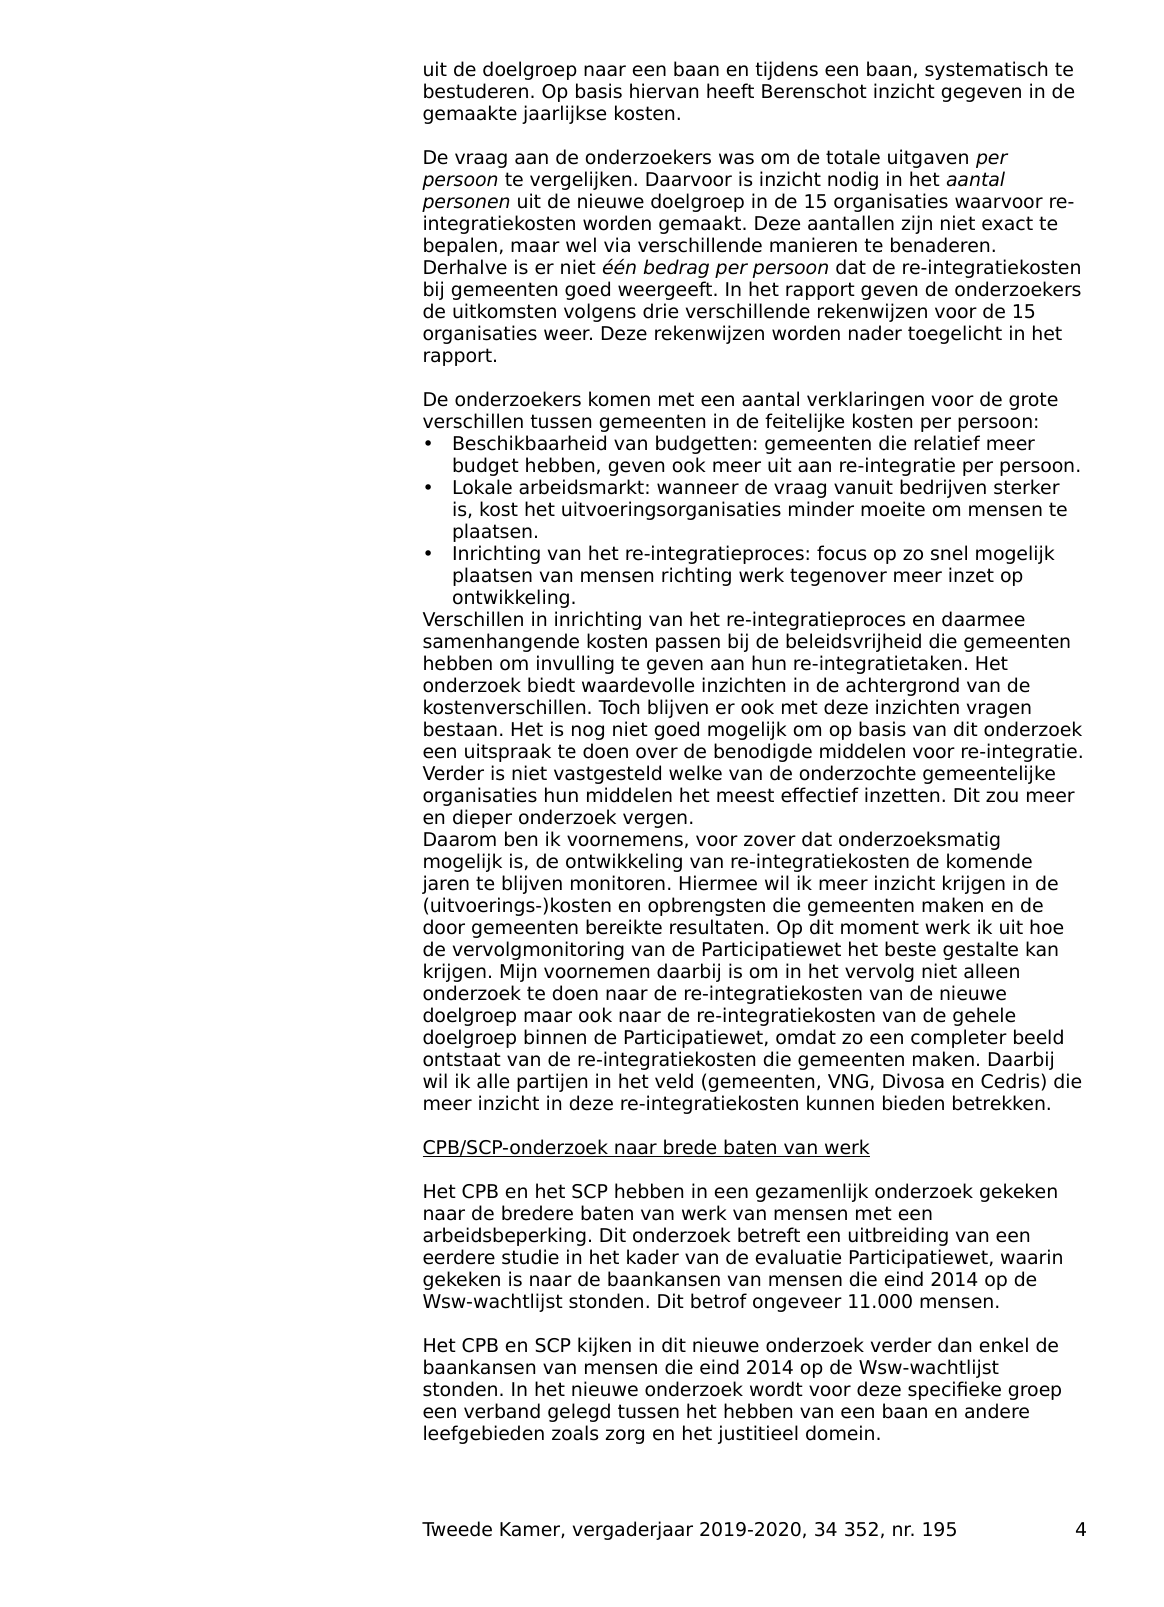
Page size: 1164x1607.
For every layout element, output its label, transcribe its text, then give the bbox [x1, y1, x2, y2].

text De vraag aan de onderzoekers was om de totale uitgaven per persoon te vergelijken. Daarvoor is inzicht nodig in het aantal personen uit de nieuwe doelgroep in de 15 organisaties waarvoor re-integratiekosten worden gemaakt. Deze aantallen zijn niet exact te bepalen, maar wel via verschillende manieren te benaderen. Derhalve is er niet één bedrag per persoon dat de re-integratiekosten bij gemeenten goed weergeeft. In het rapport geven de onderzoekers de uitkomsten volgens drie verschillende rekenwijzen voor de 15 organisaties weer. Deze rekenwijzen worden nader toegelicht in het rapport. [422, 147, 1087, 367]
text Het CPB en het SCP hebben in een gezamenlijk onderzoek gekeken naar de bredere baten van werk van mensen met een arbeidsbeperking. Dit onderzoek betreft een uitbreiding van een eerdere studie in het kader van de evaluatie Participatiewet, waarin gekeken is naar de baankansen van mensen die eind 2014 op de Wsw-wachtlijst stonden. Dit betrof ongeveer 11.000 mensen. [422, 1181, 1087, 1313]
text • Beschikbaarheid van budgetten: gemeenten die relatief meer budget hebben, geven ook meer uit aan re-integratie per persoon. [422, 433, 1087, 477]
text Het CPB en SCP kijken in dit nieuwe onderzoek verder dan enkel de baankansen van mensen die eind 2014 op de Wsw-wachtlijst stonden. In het nieuwe onderzoek wordt voor deze specifieke groep een verband gelegd tussen het hebben van een baan en andere leefgebieden zoals zorg en het justitieel domein. [422, 1335, 1087, 1445]
subtitle CPB/SCP-onderzoek naar brede baten van werk [422, 1137, 1087, 1159]
text Daarom ben ik voornemens, voor zover dat onderzoeksmatig mogelijk is, de ontwikkeling van re-integratiekosten de komende jaren te blijven monitoren. Hiermee wil ik meer inzicht krijgen in de (uitvoerings-)kosten en opbrengsten die gemeenten maken en de door gemeenten bereikte resultaten. Op dit moment werk ik uit hoe de vervolgmonitoring van de Participatiewet het beste gestalte kan krijgen. Mijn voornemen daarbij is om in het vervolg niet alleen onderzoek te doen naar de re-integratiekosten van de nieuwe doelgroep maar ook naar de re-integratiekosten van de gehele doelgroep binnen de Participatiewet, omdat zo een completer beeld ontstaat van de re-integratiekosten die gemeenten maken. Daarbij wil ik alle partijen in het veld (gemeenten, VNG, Divosa en Cedris) die meer inzicht in deze re-integratiekosten kunnen bieden betrekken. [422, 829, 1087, 1114]
text • Lokale arbeidsmarkt: wanneer de vraag vanuit bedrijven sterker is, kost het uitvoeringsorganisaties minder moeite om mensen te plaatsen. [422, 477, 1087, 543]
text uit de doelgroep naar een baan en tijdens een baan, systematisch te bestuderen. Op basis hiervan heeft Berenschot inzicht gegeven in de gemaakte jaarlijkse kosten. [422, 59, 1087, 125]
text • Inrichting van het re-integratieproces: focus op zo snel mogelijk plaatsen van mensen richting werk tegenover meer inzet op ontwikkeling. [422, 543, 1087, 609]
text De onderzoekers komen met een aantal verklaringen voor de grote verschillen tussen gemeenten in de feitelijke kosten per persoon: [422, 389, 1087, 433]
text Verschillen in inrichting van het re-integratieproces en daarmee samenhangende kosten passen bij de beleidsvrijheid die gemeenten hebben om invulling te geven aan hun re-integratietaken. Het onderzoek biedt waardevolle inzichten in de achtergrond van de kostenverschillen. Toch blijven er ook met deze inzichten vragen bestaan. Het is nog niet goed mogelijk om op basis van dit onderzoek een uitspraak te doen over de benodigde middelen voor re-integratie. Verder is niet vastgesteld welke van de onderzochte gemeentelijke organisaties hun middelen het meest effectief inzetten. Dit zou meer en dieper onderzoek vergen. [422, 609, 1087, 829]
